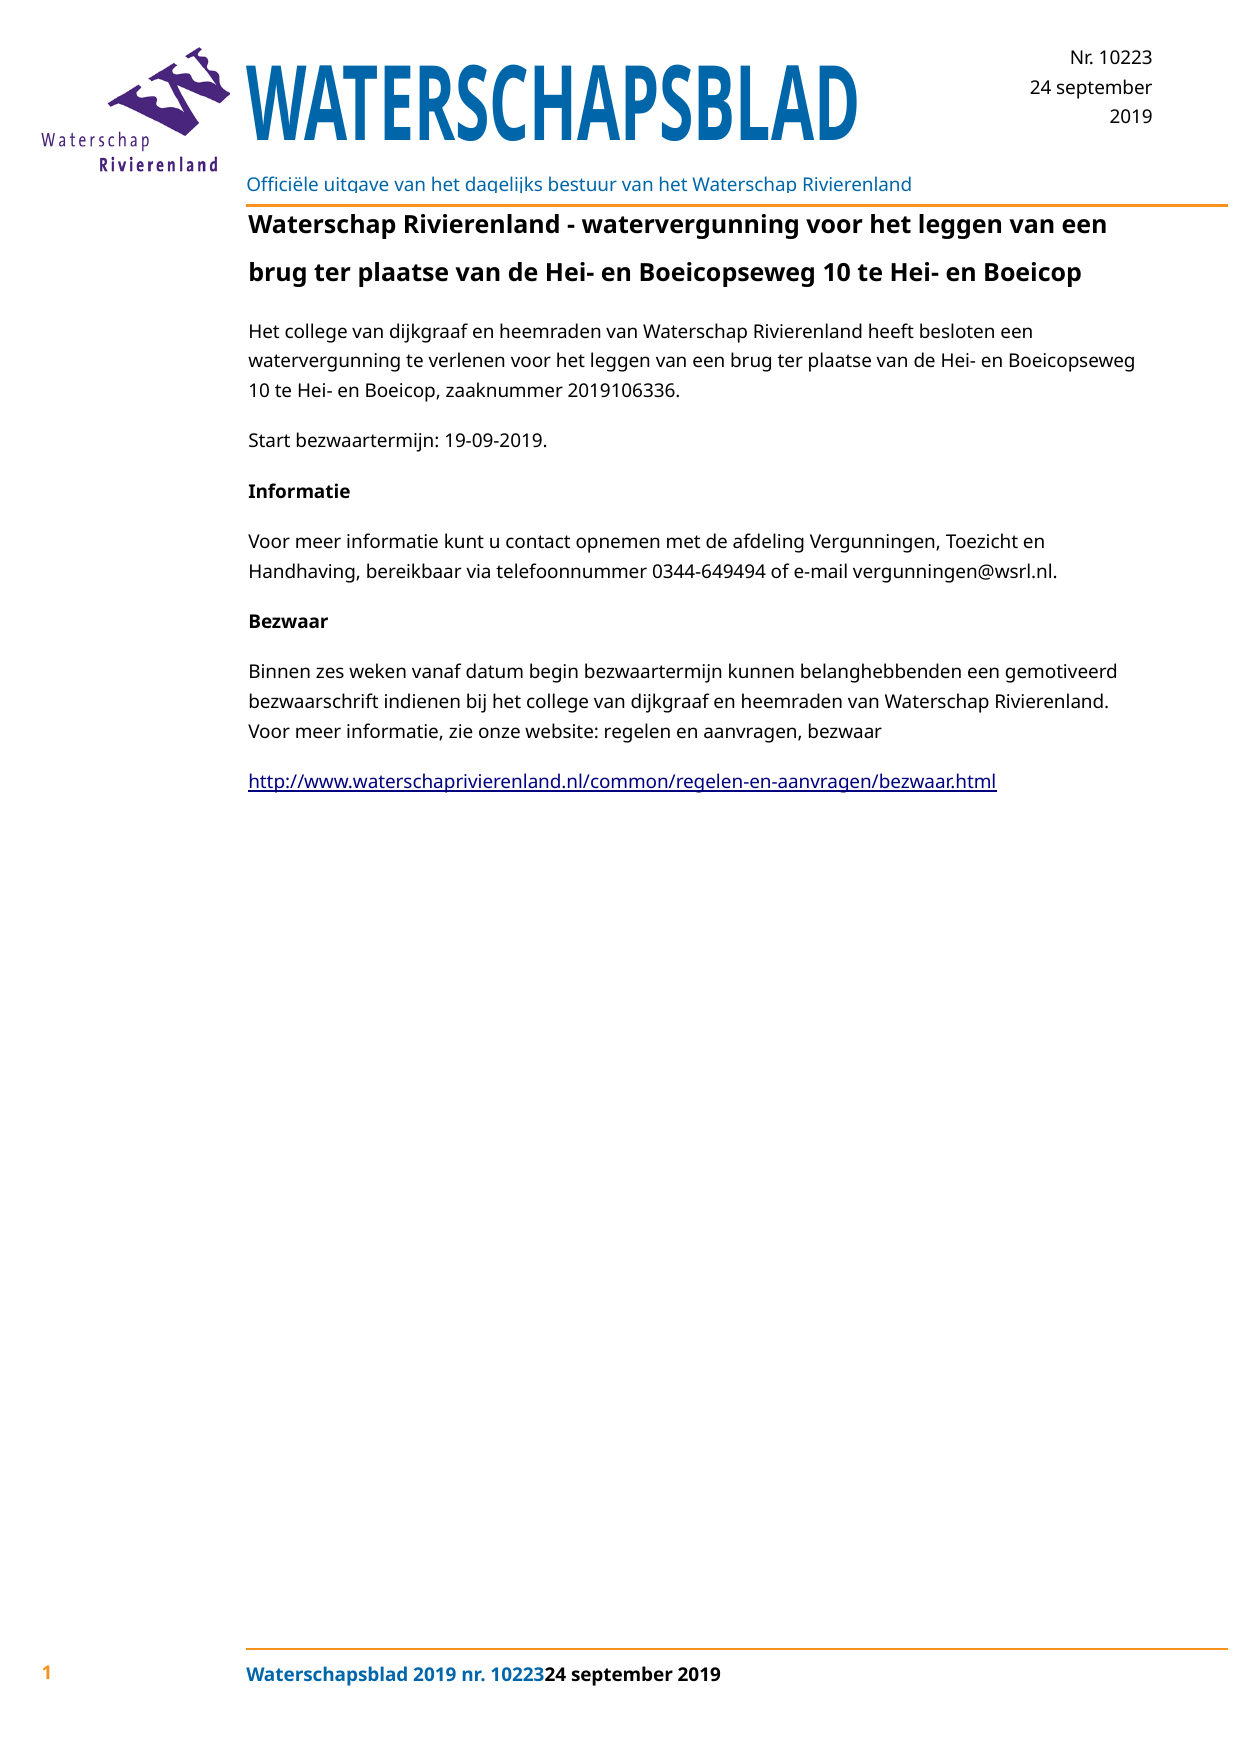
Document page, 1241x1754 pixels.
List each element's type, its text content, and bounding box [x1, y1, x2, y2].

text http://www.waterschaprivierenland.nl/common/regelen-en-aanvragen/bezwaar.html [248, 768, 1152, 794]
text Informatie [248, 478, 1152, 504]
text Binnen zes weken vanaf datum begin bezwaartermijn kunnen belanghebbenden een gemotiveerd bezwaarschrift indienen bij het college van dijkgraaf en heemraden van Waterschap Rivierenland. Voor meer informatie, zie onze website: regelen en aanvragen, bezwaar [248, 659, 1152, 744]
text Start bezwaartermijn: 19-09-2019. [248, 427, 1152, 453]
text Voor meer informatie kunt u contact opnemen met de afdeling Vergunningen, Toezicht en Handhaving, bereikbaar via telefoonnummer 0344-649494 of e-mail vergunningen@wsrl.nl. [248, 528, 1152, 584]
text Het college van dijkgraaf en heemraden van Waterschap Rivierenland heeft besloten een watervergunning te verlenen voor het leggen van een brug ter plaatse van de Hei- en Boeicopseweg 10 te Hei- en Boeicop, zaaknummer 2019106336. [248, 318, 1152, 403]
text Bezwaar [248, 608, 1152, 634]
picture [41, 47, 231, 172]
text Waterschap Rivierenland - watervergunning voor het leggen van een brug ter plaatse van de Hei- en Boeicopseweg 10 te Hei- en Boeicop [248, 207, 1152, 288]
